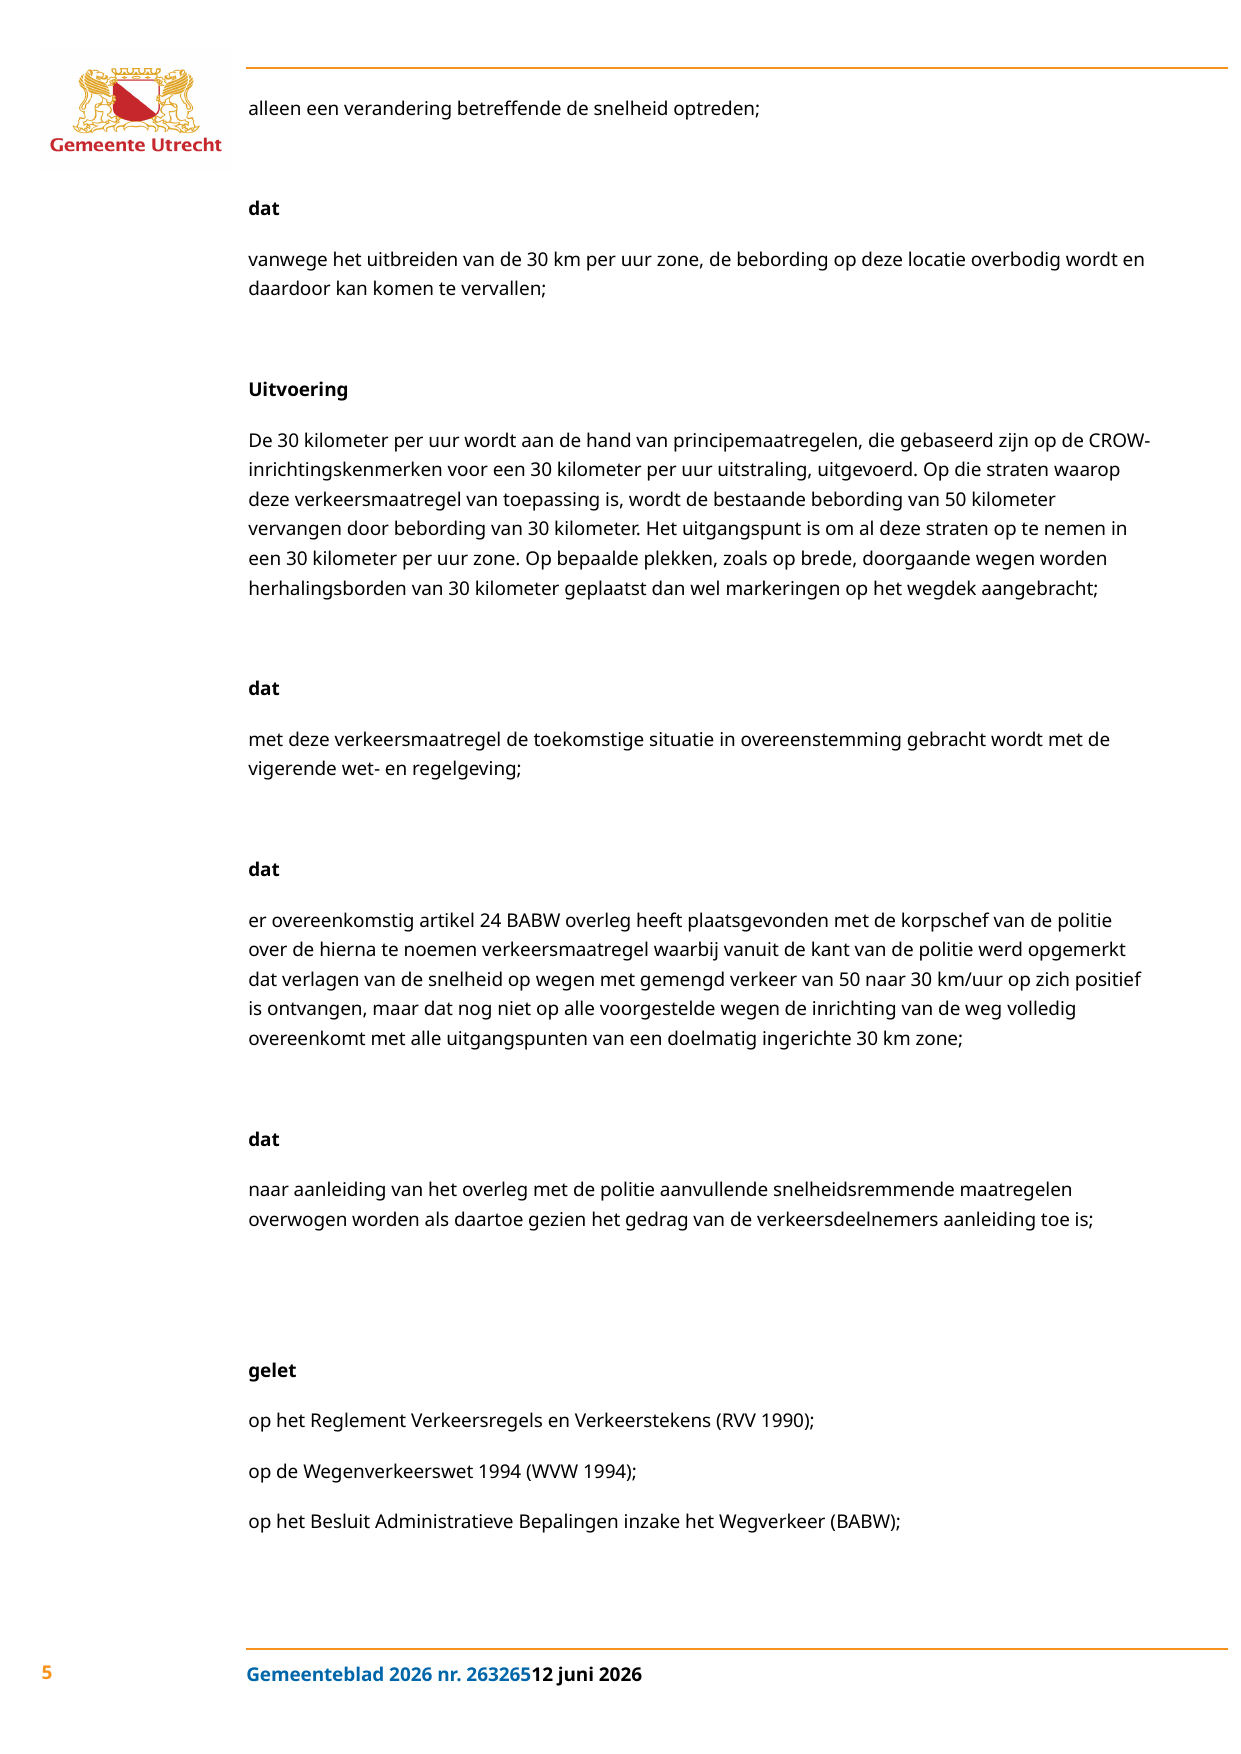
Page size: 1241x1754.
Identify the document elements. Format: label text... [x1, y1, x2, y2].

text met deze verkeersmaatregel de toekomstige situatie in overeenstemming gebracht wordt met de vigerende wet- en regelgeving; [248, 726, 1152, 781]
text vanwege het uitbreiden van de 30 km per uur zone, de bebording op deze locatie overbodig wordt en daardoor kan komen te vervallen; [248, 246, 1152, 301]
text gelet [248, 1357, 1152, 1383]
text naar aanleiding van het overleg met de politie aanvullende snelheidsremmende maatregelen overwogen worden als daartoe gezien het gedrag van de verkeersdeelnemers aanleiding toe is; [248, 1176, 1152, 1232]
text dat [248, 196, 1152, 221]
text alleen een verandering betreffende de snelheid optreden; [248, 95, 1152, 121]
text Uitvoering [248, 376, 1152, 402]
text dat [248, 856, 1152, 882]
text op het Besluit Administratieve Bepalingen inzake het Wegverkeer (BABW); [248, 1508, 1152, 1534]
text dat [248, 1126, 1152, 1152]
text er overeenkomstig artikel 24 BABW overleg heeft plaatsgevonden met de korpschef van de politie over de hierna te noemen verkeersmaatregel waarbij vanuit de kant van de politie werd opgemerkt dat verlagen van de snelheid op wegen met gemengd verkeer van 50 naar 30 km/uur op zich positief is ontvangen, maar dat nog niet op alle voorgestelde wegen de inrichting van de weg volledig overeenkomt met alle uitgangspunten van een doelmatig ingerichte 30 km zone; [248, 907, 1152, 1051]
text De 30 kilometer per uur wordt aan de hand van principemaatregelen, die gebaseerd zijn op de CROW-inrichtingskenmerken voor een 30 kilometer per uur uitstraling, uitgevoerd. Op die straten waarop deze verkeersmaatregel van toepassing is, wordt de bestaande bebording van 50 kilometer vervangen door bebording van 30 kilometer. Het uitgangspunt is om al deze straten op te nemen in een 30 kilometer per uur zone. Op bepaalde plekken, zoals op brede, doorgaande wegen worden herhalingsborden van 30 kilometer geplaatst dan wel markeringen op het wegdek aangebracht; [248, 427, 1152, 601]
picture [41, 47, 231, 172]
text dat [248, 676, 1152, 701]
text op het Reglement Verkeersregels en Verkeerstekens (RVV 1990); [248, 1408, 1152, 1433]
text op de Wegenverkeerswet 1994 (WVW 1994); [248, 1458, 1152, 1484]
